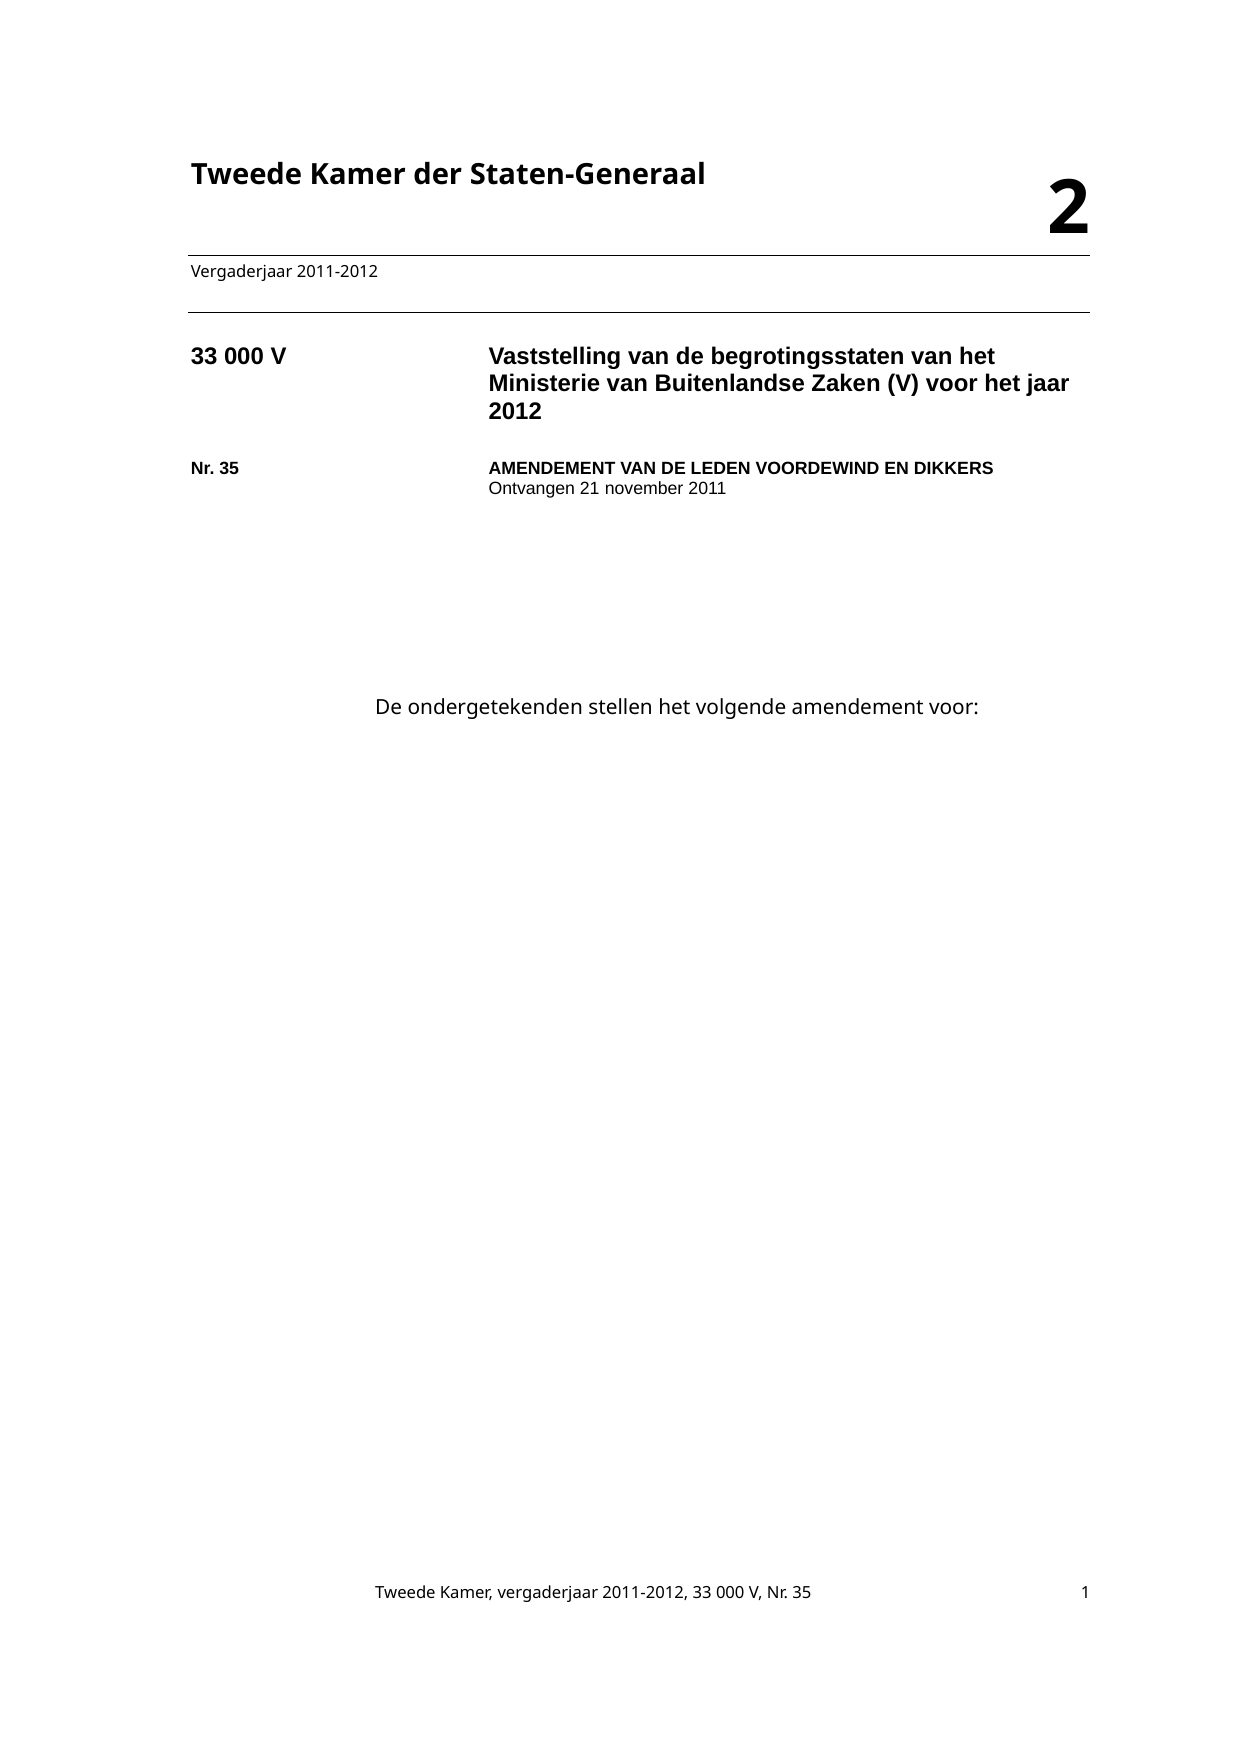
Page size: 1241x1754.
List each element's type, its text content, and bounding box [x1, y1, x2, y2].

table_cell Nr. 35 [188, 455, 485, 573]
table_cell [485, 313, 1090, 339]
table_cell 33 000 V [188, 339, 485, 454]
text De ondergetekenden stellen het volgende amendement voor: [375, 692, 1090, 721]
table_header 2 [910, 150, 1090, 255]
table_header Tweede Kamer der Staten-Generaal [188, 150, 909, 255]
table_cell [188, 313, 485, 339]
table_cell Vergaderjaar 2011-2012 [188, 256, 485, 312]
table_cell AMENDEMENT VAN DE LEDEN VOORDEWIND EN DIKKERS Ontvangen 21 november 2011 [485, 455, 1090, 573]
table_cell [485, 256, 1090, 312]
table_cell Vaststelling van de begrotingsstaten van het Ministerie van Buitenlandse Zaken (V) voor het jaar 2012 [485, 339, 1090, 454]
